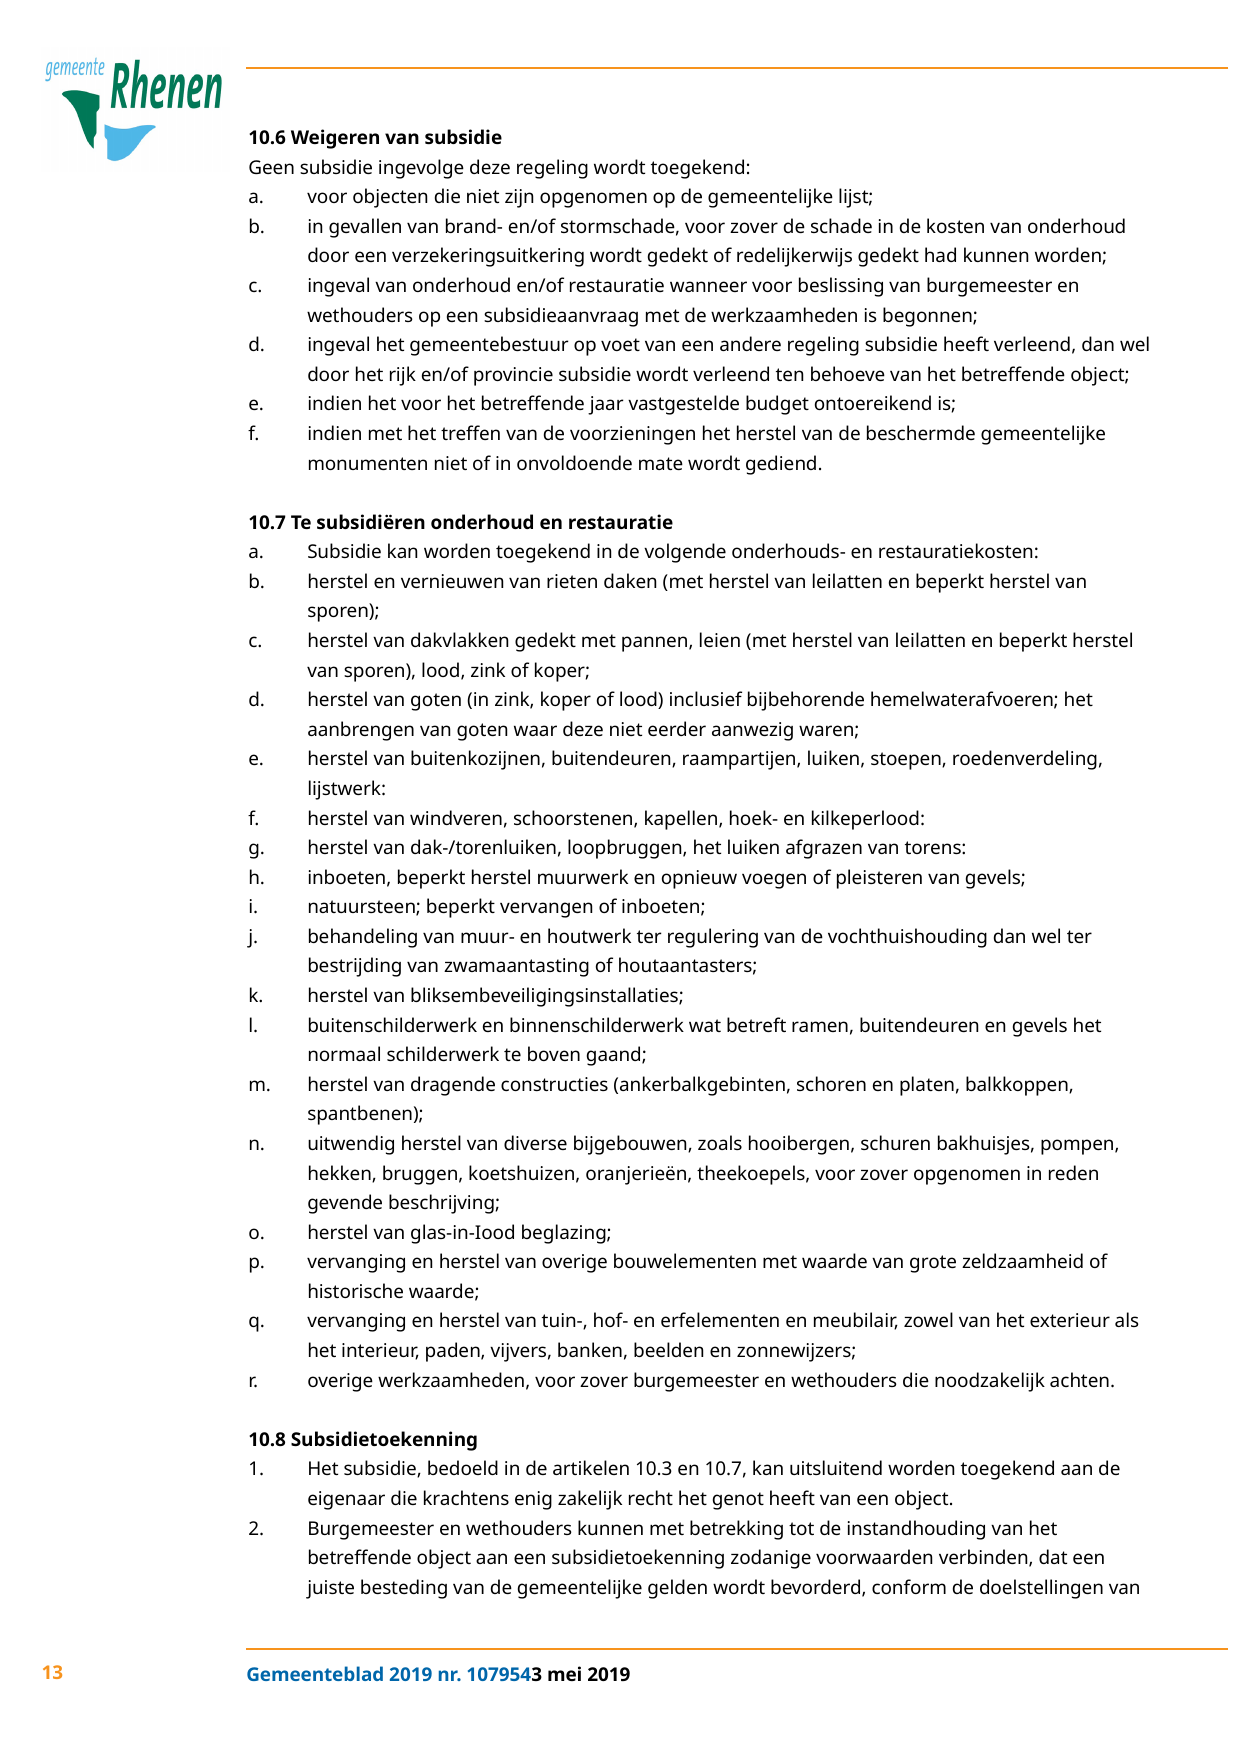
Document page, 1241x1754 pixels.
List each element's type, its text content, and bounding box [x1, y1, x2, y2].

list herstel van dakvlakken gedekt met pannen, leien (met herstel van leilatten en beperkt herstel van sporen), lood, zink of koper; [248, 627, 1152, 683]
list herstel van goten (in zink, koper of lood) inclusief bijbehorende hemelwaterafvoeren; het aanbrengen van goten waar deze niet eerder aanwezig waren; [248, 686, 1152, 742]
list natuursteen; beperkt vervangen of inboeten; [248, 893, 1152, 919]
list ingeval van onderhoud en/of restauratie wanneer voor beslissing van burgemeester en wethouders op een subsidieaanvraag met de werkzaamheden is begonnen; [248, 272, 1152, 328]
list inboeten, beperkt herstel muurwerk en opnieuw voegen of pleisteren van gevels; [248, 864, 1152, 890]
list herstel en vernieuwen van rieten daken (met herstel van leilatten en beperkt herstel van sporen); [248, 568, 1152, 623]
text 10.8 Subsidietoekenning [248, 1426, 1152, 1452]
list vervanging en herstel van tuin-, hof- en erfelementen en meubilair, zowel van het exterieur als het interieur, paden, vijvers, banken, beelden en zonnewijzers; [248, 1308, 1152, 1363]
list herstel van windveren, schoorstenen, kapellen, hoek- en kilkeperlood: [248, 805, 1152, 831]
list ingeval het gemeentebestuur op voet van een andere regeling subsidie heeft verleend, dan wel door het rijk en/of provincie subsidie wordt verleend ten behoeve van het betreffende object; [248, 331, 1152, 387]
list buitenschilderwerk en binnenschilderwerk wat betreft ramen, buitendeuren en gevels het normaal schilderwerk te boven gaand; [248, 1012, 1152, 1067]
list Burgemeester en wethouders kunnen met betrekking tot de instandhouding van het betreffende object aan een subsidietoekenning zodanige voorwaarden verbinden, dat een juiste besteding van de gemeentelijke gelden wordt bevorderd, conform de doelstellingen van [248, 1515, 1152, 1600]
list herstel van bliksembeveiligingsinstallaties; [248, 982, 1152, 1008]
list voor objecten die niet zijn opgenomen op de gemeentelijke lijst; [248, 183, 1152, 209]
list herstel van dragende constructies (ankerbalkgebinten, schoren en platen, balkkoppen, spantbenen); [248, 1071, 1152, 1126]
list vervanging en herstel van overige bouwelementen met waarde van grote zeldzaamheid of historische waarde; [248, 1248, 1152, 1304]
text 10.6 Weigeren van subsidie [248, 124, 1152, 150]
list behandeling van muur- en houtwerk ter regulering van de vochthuishouding dan wel ter bestrijding van zwamaantasting of houtaantasters; [248, 923, 1152, 978]
list in gevallen van brand- en/of stormschade, voor zover de schade in de kosten van onderhoud door een verzekeringsuitkering wordt gedekt of redelijkerwijs gedekt had kunnen worden; [248, 213, 1152, 268]
list indien het voor het betreffende jaar vastgestelde budget ontoereikend is; [248, 391, 1152, 416]
list herstel van glas-in-Iood beglazing; [248, 1219, 1152, 1245]
text Geen subsidie ingevolge deze regeling wordt toegekend: [248, 154, 1152, 180]
list herstel van dak-/torenluiken, loopbruggen, het luiken afgrazen van torens: [248, 834, 1152, 860]
picture [41, 47, 231, 172]
list Subsidie kan worden toegekend in de volgende onderhouds- en restauratiekosten: [248, 538, 1152, 564]
text 10.7 Te subsidiëren onderhoud en restauratie [248, 509, 1152, 535]
list indien met het treffen van de voorzieningen het herstel van de beschermde gemeentelijke monumenten niet of in onvoldoende mate wordt gediend. [248, 420, 1152, 476]
list uitwendig herstel van diverse bijgebouwen, zoals hooibergen, schuren bakhuisjes, pompen, hekken, bruggen, koetshuizen, oranjerieën, theekoepels, voor zover opgenomen in reden gevende beschrijving; [248, 1130, 1152, 1215]
list overige werkzaamheden, voor zover burgemeester en wethouders die noodzakelijk achten. [248, 1367, 1152, 1393]
list Het subsidie, bedoeld in de artikelen 10.3 en 10.7, kan uitsluitend worden toegekend aan de eigenaar die krachtens enig zakelijk recht het genot heeft van een object. [248, 1456, 1152, 1511]
list herstel van buitenkozijnen, buitendeuren, raampartijen, luiken, stoepen, roedenverdeling, lijstwerk: [248, 746, 1152, 801]
